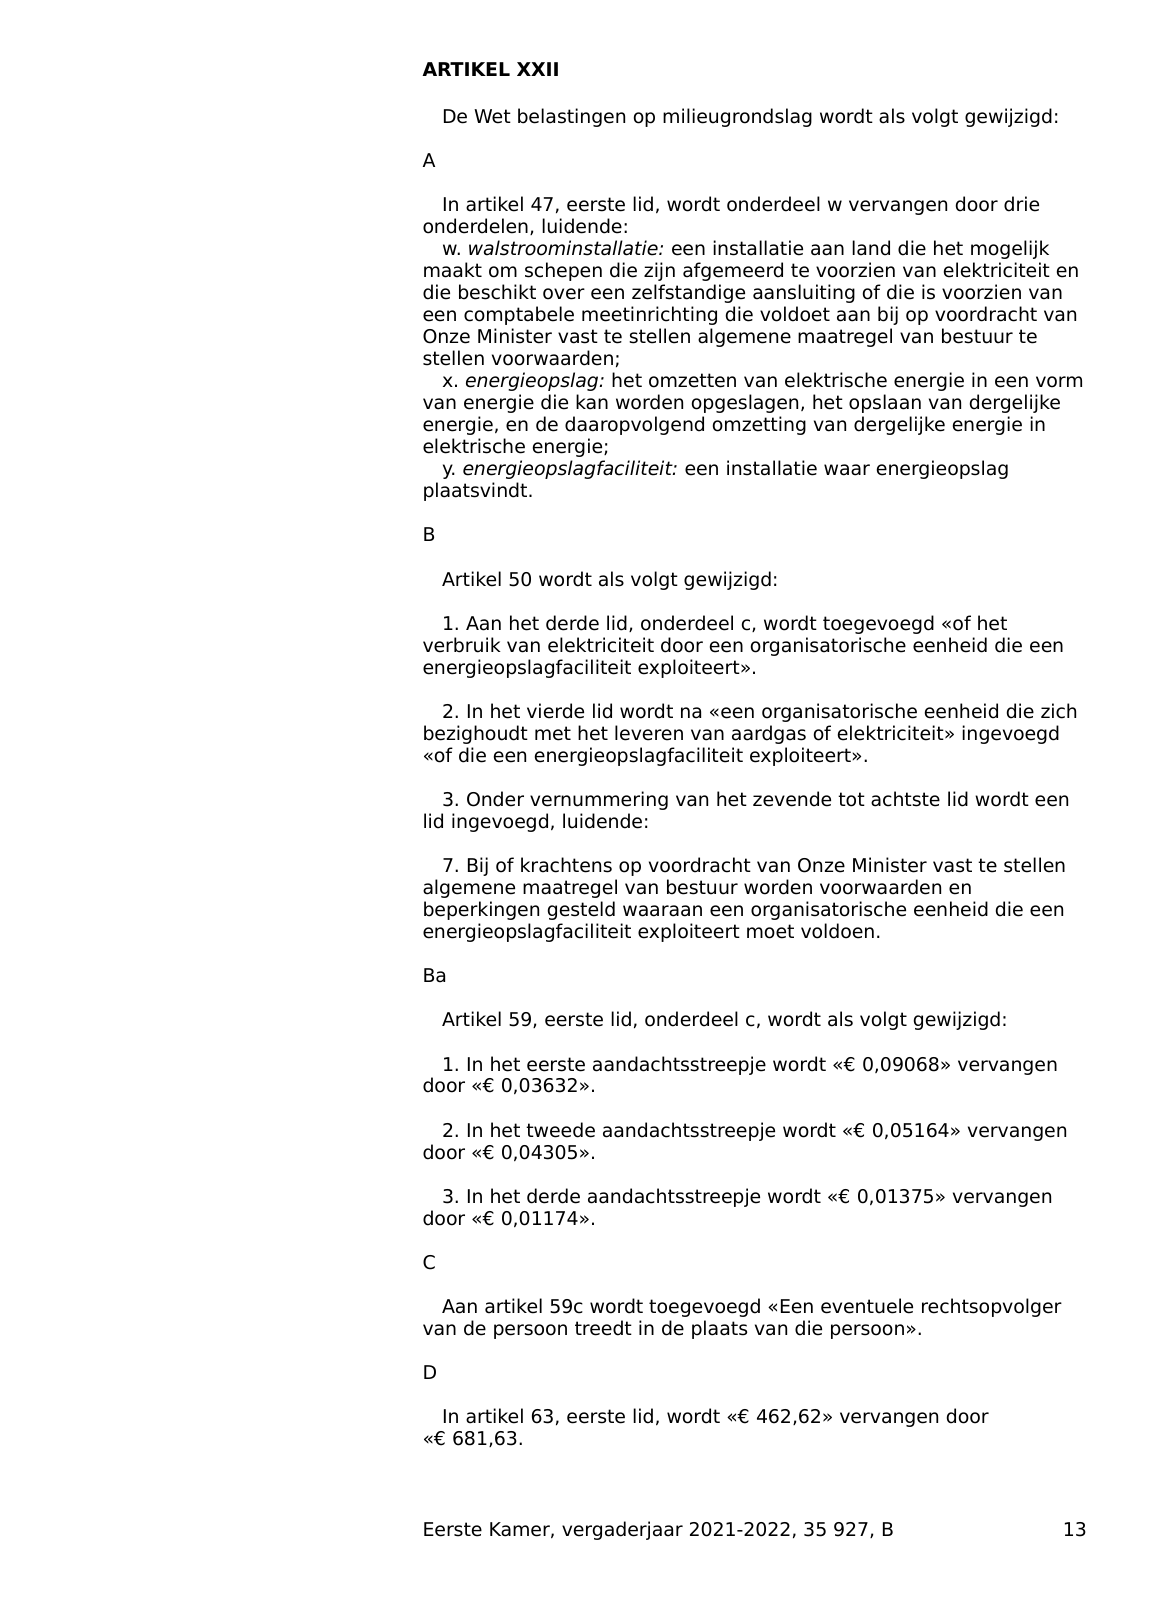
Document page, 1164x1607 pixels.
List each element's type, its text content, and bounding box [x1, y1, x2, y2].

subtitle ARTIKEL XXII [422, 59, 1087, 81]
text Aan artikel 59c wordt toegevoegd «Een eventuele rechtsopvolger van de persoon treedt in de plaats van die persoon». [422, 1296, 1087, 1340]
text 2. In het vierde lid wordt na «een organisatorische eenheid die zich bezighoudt met het leveren van aardgas of elektriciteit» ingevoegd «of die een energieopslagfaciliteit exploiteert». [422, 701, 1087, 767]
text 1. In het eerste aandachtsstreepje wordt «€ 0,09068» vervangen door «€ 0,03632». [422, 1053, 1087, 1097]
text w. walstroominstallatie: een installatie aan land die het mogelijk maakt om schepen die zijn afgemeerd te voorzien van elektriciteit en die beschikt over een zelfstandige aansluiting of die is voorzien van een comptabele meetinrichting die voldoet aan bij op voordracht van Onze Minister vast te stellen algemene maatregel van bestuur te stellen voorwaarden; [422, 238, 1087, 370]
text Artikel 59, eerste lid, onderdeel c, wordt als volgt gewijzigd: [422, 1009, 1087, 1031]
text 1. Aan het derde lid, onderdeel c, wordt toegevoegd «of het verbruik van elektriciteit door een organisatorische eenheid die een energieopslagfaciliteit exploiteert». [422, 613, 1087, 678]
text De Wet belastingen op milieugrondslag wordt als volgt gewijzigd: [422, 106, 1087, 128]
text Artikel 50 wordt als volgt gewijzigd: [422, 568, 1087, 590]
text 3. In het derde aandachtsstreepje wordt «€ 0,01375» vervangen door «€ 0,01174». [422, 1186, 1087, 1230]
text 2. In het tweede aandachtsstreepje wordt «€ 0,05164» vervangen door «€ 0,04305». [422, 1119, 1087, 1163]
text x. energieopslag: het omzetten van elektrische energie in een vorm van energie die kan worden opgeslagen, het opslaan van dergelijke energie, en de daaropvolgend omzetting van dergelijke energie in elektrische energie; [422, 370, 1087, 458]
text D [422, 1362, 1087, 1384]
text Ba [422, 965, 1087, 987]
text C [422, 1252, 1087, 1274]
text 7. Bij of krachtens op voordracht van Onze Minister vast te stellen algemene maatregel van bestuur worden voorwaarden en beperkingen gesteld waaraan een organisatorische eenheid die een energieopslagfaciliteit exploiteert moet voldoen. [422, 855, 1087, 943]
text In artikel 47, eerste lid, wordt onderdeel w vervangen door drie onderdelen, luidende: [422, 194, 1087, 238]
text In artikel 63, eerste lid, wordt «€ 462,62» vervangen door «€ 681,63. [422, 1406, 1087, 1450]
text A [422, 150, 1087, 172]
text 3. Onder vernummering van het zevende tot achtste lid wordt een lid ingevoegd, luidende: [422, 789, 1087, 833]
text B [422, 524, 1087, 546]
text y. energieopslagfaciliteit: een installatie waar energieopslag plaatsvindt. [422, 458, 1087, 502]
